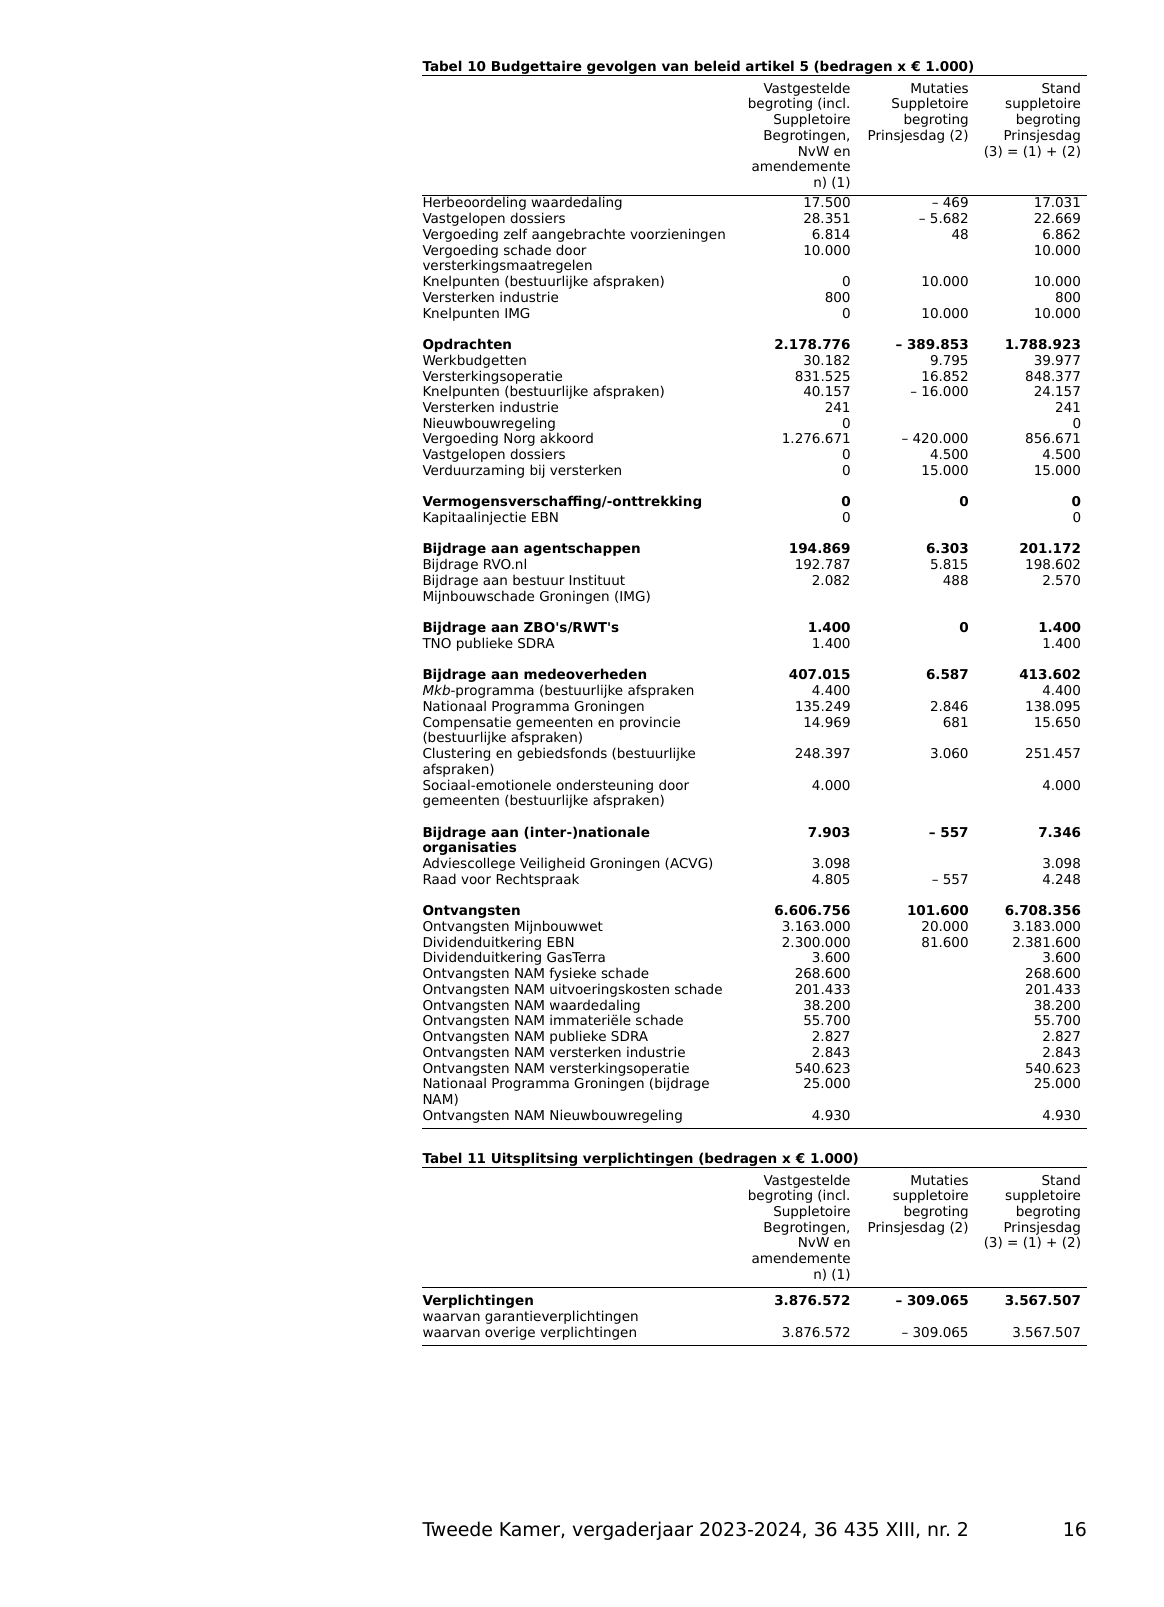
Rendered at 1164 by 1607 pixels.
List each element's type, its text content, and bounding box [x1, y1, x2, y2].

table_cell 201.433 [974, 982, 1087, 997]
table_cell 10.000 [974, 274, 1087, 290]
table_cell 488 [856, 573, 974, 604]
table_cell Verplichtingen [422, 1288, 738, 1309]
table_cell Ontvangsten [422, 903, 738, 919]
table_cell 6.708.356 [974, 903, 1087, 919]
table_cell 0 [974, 416, 1087, 431]
table_cell [856, 636, 974, 651]
table_cell 2.827 [974, 1029, 1087, 1045]
table_cell [422, 526, 738, 541]
table_cell Mkb-programma (bestuurlijke afspraken [422, 683, 738, 699]
table_cell [974, 526, 1087, 541]
table_cell [974, 1309, 1087, 1324]
table_cell 2.846 [856, 699, 974, 714]
table_cell 0 [974, 494, 1087, 510]
table_cell 101.600 [856, 903, 974, 919]
table_cell 14.969 [738, 714, 856, 746]
table_cell 4.248 [974, 872, 1087, 887]
table_cell [738, 651, 856, 667]
table_cell [856, 290, 974, 305]
table_cell 10.000 [738, 243, 856, 274]
table_cell 6.606.756 [738, 903, 856, 919]
table_header Tabel 10 Budgettaire gevolgen van beleid artikel 5 (bedragen x € 1.000) [422, 59, 1087, 75]
table_cell [856, 1060, 974, 1076]
table_cell 17.031 [974, 196, 1087, 211]
table_cell 198.602 [974, 557, 1087, 573]
table_cell Nieuwbouwregeling [422, 416, 738, 431]
table_cell Mutaties suppletoire begroting Prinsjesdag (2) [856, 1168, 974, 1287]
table_cell 856.671 [974, 431, 1087, 447]
table_cell 15.000 [974, 463, 1087, 478]
table_cell [856, 888, 974, 903]
table_cell Vergoeding Norg akkoord [422, 431, 738, 447]
table_cell Verduurzaming bij versterken [422, 463, 738, 478]
table_cell 6.862 [974, 227, 1087, 242]
table_cell 15.000 [856, 463, 974, 478]
table_cell [856, 1013, 974, 1029]
table_cell waarvan garantieverplichtingen [422, 1309, 738, 1324]
table_cell 831.525 [738, 368, 856, 384]
table_cell Werkbudgetten [422, 353, 738, 368]
table_cell 268.600 [974, 966, 1087, 982]
table_cell 6.303 [856, 541, 974, 557]
table_cell Versterkingsoperatie [422, 368, 738, 384]
table_cell [856, 321, 974, 337]
table_cell – 16.000 [856, 384, 974, 400]
table_cell [856, 400, 974, 416]
table_cell 2.082 [738, 573, 856, 604]
table_cell 3.600 [738, 950, 856, 966]
table_cell [856, 1076, 974, 1108]
table_cell Vastgestelde begroting (incl. Suppletoire Begrotingen, NvW en amendementen) (1) [738, 76, 856, 195]
table_cell [856, 856, 974, 872]
table_cell Vastgelopen dossiers [422, 447, 738, 463]
table_cell waarvan overige verplichtingen [422, 1324, 738, 1345]
table_cell TNO publieke SDRA [422, 636, 738, 651]
table_cell Ontvangsten NAM versterkingsoperatie [422, 1060, 738, 1076]
table_cell 248.397 [738, 746, 856, 777]
table_cell 0 [738, 305, 856, 321]
table_cell Clustering en gebiedsfonds (bestuurlijke afspraken) [422, 746, 738, 777]
table_cell [856, 416, 974, 431]
table_cell 540.623 [974, 1060, 1087, 1076]
table_cell 3.567.507 [974, 1288, 1087, 1309]
table_cell 55.700 [974, 1013, 1087, 1029]
table_cell 1.400 [738, 620, 856, 636]
table_cell 4.000 [738, 777, 856, 809]
table_cell [856, 526, 974, 541]
table_cell 15.650 [974, 714, 1087, 746]
table_cell 800 [974, 290, 1087, 305]
table_cell Versterken industrie [422, 290, 738, 305]
table_cell [974, 479, 1087, 494]
table_cell [856, 479, 974, 494]
table_cell Stand suppletoire begroting Prinsjesdag (3) = (1) + (2) [974, 1168, 1087, 1287]
table_cell Bijdrage aan ZBO's/RWT's [422, 620, 738, 636]
table_cell 0 [738, 447, 856, 463]
table_cell [738, 526, 856, 541]
table_cell [422, 479, 738, 494]
table_cell 10.000 [974, 305, 1087, 321]
table_cell Herbeoordeling waardedaling [422, 196, 738, 211]
table_cell 1.400 [974, 636, 1087, 651]
table_cell 55.700 [738, 1013, 856, 1029]
table_cell [422, 321, 738, 337]
table_cell Vermogensverschaffing/-onttrekking [422, 494, 738, 510]
table_cell [856, 777, 974, 809]
table_cell 16.852 [856, 368, 974, 384]
table_cell 194.869 [738, 541, 856, 557]
table_cell [856, 982, 974, 997]
table_cell 135.249 [738, 699, 856, 714]
table_cell 6.814 [738, 227, 856, 242]
table_cell Ontvangsten NAM Nieuwbouwregeling [422, 1108, 738, 1128]
table_header Tabel 11 Uitsplitsing verplichtingen (bedragen x € 1.000) [422, 1151, 1087, 1167]
table_cell Adviescollege Veiligheid Groningen (ACVG) [422, 856, 738, 872]
table_cell [856, 683, 974, 699]
table_cell 5.815 [856, 557, 974, 573]
table_cell 1.788.923 [974, 337, 1087, 353]
table_cell [856, 809, 974, 824]
table_cell 251.457 [974, 746, 1087, 777]
table_cell – 420.000 [856, 431, 974, 447]
table_cell 0 [856, 494, 974, 510]
table_cell [738, 888, 856, 903]
table_cell [422, 604, 738, 620]
table_cell 848.377 [974, 368, 1087, 384]
table_cell 1.400 [738, 636, 856, 651]
table_cell 3.567.507 [974, 1324, 1087, 1345]
table_cell 30.182 [738, 353, 856, 368]
table_cell Raad voor Rechtspraak [422, 872, 738, 887]
table_cell [856, 1108, 974, 1128]
table_cell 4.400 [738, 683, 856, 699]
table_cell [738, 321, 856, 337]
table_cell 38.200 [738, 998, 856, 1013]
table_cell Knelpunten (bestuurlijke afspraken) [422, 384, 738, 400]
table_cell [974, 888, 1087, 903]
table_cell [422, 888, 738, 903]
table_cell 28.351 [738, 211, 856, 227]
table_cell 2.843 [738, 1045, 856, 1060]
table_cell Vergoeding zelf aangebrachte voorzieningen [422, 227, 738, 242]
table_cell Bijdrage aan medeoverheden [422, 667, 738, 683]
table_cell Kapitaalinjectie EBN [422, 510, 738, 526]
table_cell 0 [738, 494, 856, 510]
table_cell Ontvangsten NAM versterken industrie [422, 1045, 738, 1060]
table_cell – 557 [856, 825, 974, 856]
table_cell – 469 [856, 196, 974, 211]
table_cell [974, 809, 1087, 824]
table_cell 24.157 [974, 384, 1087, 400]
table_cell 2.843 [974, 1045, 1087, 1060]
table_cell – 5.682 [856, 211, 974, 227]
table_cell 3.183.000 [974, 919, 1087, 934]
table_cell 407.015 [738, 667, 856, 683]
table_cell 7.346 [974, 825, 1087, 856]
table_cell Stand suppletoire begroting Prinsjesdag (3) = (1) + (2) [974, 76, 1087, 195]
table_cell 40.157 [738, 384, 856, 400]
table_cell Ontvangsten Mijnbouwwet [422, 919, 738, 934]
table_cell [974, 604, 1087, 620]
table_cell 3.600 [974, 950, 1087, 966]
table_cell 4.500 [974, 447, 1087, 463]
table_cell [856, 1029, 974, 1045]
table_cell 48 [856, 227, 974, 242]
table_cell [738, 809, 856, 824]
table_cell 3.098 [974, 856, 1087, 872]
table_cell 81.600 [856, 935, 974, 950]
table_cell 10.000 [856, 305, 974, 321]
table_cell 6.587 [856, 667, 974, 683]
table_cell Ontvangsten NAM fysieke schade [422, 966, 738, 982]
table_cell Opdrachten [422, 337, 738, 353]
table_cell 17.500 [738, 196, 856, 211]
table_cell Dividenduitkering GasTerra [422, 950, 738, 966]
table_cell Knelpunten IMG [422, 305, 738, 321]
table_cell [738, 1309, 856, 1324]
table_cell Nationaal Programma Groningen (bijdrage NAM) [422, 1076, 738, 1108]
table_cell 4.805 [738, 872, 856, 887]
table_cell Mutaties Suppletoire begroting Prinsjesdag (2) [856, 76, 974, 195]
table_cell 10.000 [974, 243, 1087, 274]
table_cell 3.098 [738, 856, 856, 872]
table_cell [856, 1309, 974, 1324]
table_cell Sociaal-emotionele ondersteuning door gemeenten (bestuurlijke afspraken) [422, 777, 738, 809]
table_cell Ontvangsten NAM waardedaling [422, 998, 738, 1013]
table_cell – 309.065 [856, 1288, 974, 1309]
table_cell [974, 651, 1087, 667]
table_cell 2.178.776 [738, 337, 856, 353]
table_cell Ontvangsten NAM uitvoeringskosten schade [422, 982, 738, 997]
table_cell [856, 510, 974, 526]
table_cell [422, 651, 738, 667]
table_cell 3.876.572 [738, 1288, 856, 1309]
table_cell [856, 1045, 974, 1060]
table_cell Knelpunten (bestuurlijke afspraken) [422, 274, 738, 290]
table_cell 3.876.572 [738, 1324, 856, 1345]
table_cell 192.787 [738, 557, 856, 573]
table_cell Vastgestelde begroting (incl. Suppletoire Begrotingen, NvW en amendementen) (1) [738, 1168, 856, 1287]
table_cell 25.000 [738, 1076, 856, 1108]
table_cell 800 [738, 290, 856, 305]
table_cell 3.163.000 [738, 919, 856, 934]
table_cell [856, 604, 974, 620]
table_cell 241 [974, 400, 1087, 416]
table_cell 268.600 [738, 966, 856, 982]
table_cell 0 [738, 510, 856, 526]
table_cell 3.060 [856, 746, 974, 777]
table_cell 1.400 [974, 620, 1087, 636]
table_cell 4.400 [974, 683, 1087, 699]
table_cell Nationaal Programma Groningen [422, 699, 738, 714]
table_cell [856, 651, 974, 667]
table_cell Versterken industrie [422, 400, 738, 416]
table_cell Bijdrage RVO.nl [422, 557, 738, 573]
table_cell Bijdrage aan (inter-)nationale organisaties [422, 825, 738, 856]
table_cell – 557 [856, 872, 974, 887]
table_cell [738, 479, 856, 494]
table_cell – 389.853 [856, 337, 974, 353]
table_cell [422, 1168, 738, 1287]
table_cell Ontvangsten NAM immateriële schade [422, 1013, 738, 1029]
table_cell 0 [738, 274, 856, 290]
table_cell 7.903 [738, 825, 856, 856]
table_cell 20.000 [856, 919, 974, 934]
table_cell Bijdrage aan agentschappen [422, 541, 738, 557]
table_cell 10.000 [856, 274, 974, 290]
table_cell 2.300.000 [738, 935, 856, 950]
table_cell 39.977 [974, 353, 1087, 368]
table_cell 2.570 [974, 573, 1087, 604]
table_cell 25.000 [974, 1076, 1087, 1108]
table_cell 413.602 [974, 667, 1087, 683]
table_cell [974, 321, 1087, 337]
table_cell Bijdrage aan bestuur Instituut Mijnbouwschade Groningen (IMG) [422, 573, 738, 604]
table_cell 540.623 [738, 1060, 856, 1076]
table_cell 201.433 [738, 982, 856, 997]
table_cell 241 [738, 400, 856, 416]
table_cell 0 [856, 620, 974, 636]
table_cell Ontvangsten NAM publieke SDRA [422, 1029, 738, 1045]
table_cell [856, 243, 974, 274]
table_cell – 309.065 [856, 1324, 974, 1345]
table_cell Dividenduitkering EBN [422, 935, 738, 950]
table_cell 681 [856, 714, 974, 746]
table_cell [422, 76, 738, 195]
table_cell [422, 809, 738, 824]
table_cell 0 [974, 510, 1087, 526]
table_cell 22.669 [974, 211, 1087, 227]
table_cell 38.200 [974, 998, 1087, 1013]
table_cell Compensatie gemeenten en provincie (bestuurlijke afspraken) [422, 714, 738, 746]
table_cell 0 [738, 463, 856, 478]
table_cell 2.381.600 [974, 935, 1087, 950]
table_cell [856, 998, 974, 1013]
table_cell 138.095 [974, 699, 1087, 714]
table_cell 9.795 [856, 353, 974, 368]
table_cell 201.172 [974, 541, 1087, 557]
table_cell 4.930 [738, 1108, 856, 1128]
table_cell 4.930 [974, 1108, 1087, 1128]
table_cell [856, 950, 974, 966]
table_cell [738, 604, 856, 620]
table_cell 1.276.671 [738, 431, 856, 447]
table_cell [856, 966, 974, 982]
table_cell 4.000 [974, 777, 1087, 809]
table_cell 2.827 [738, 1029, 856, 1045]
table_cell 0 [738, 416, 856, 431]
table_cell 4.500 [856, 447, 974, 463]
table_cell Vastgelopen dossiers [422, 211, 738, 227]
table_cell Vergoeding schade door versterkingsmaatregelen [422, 243, 738, 274]
